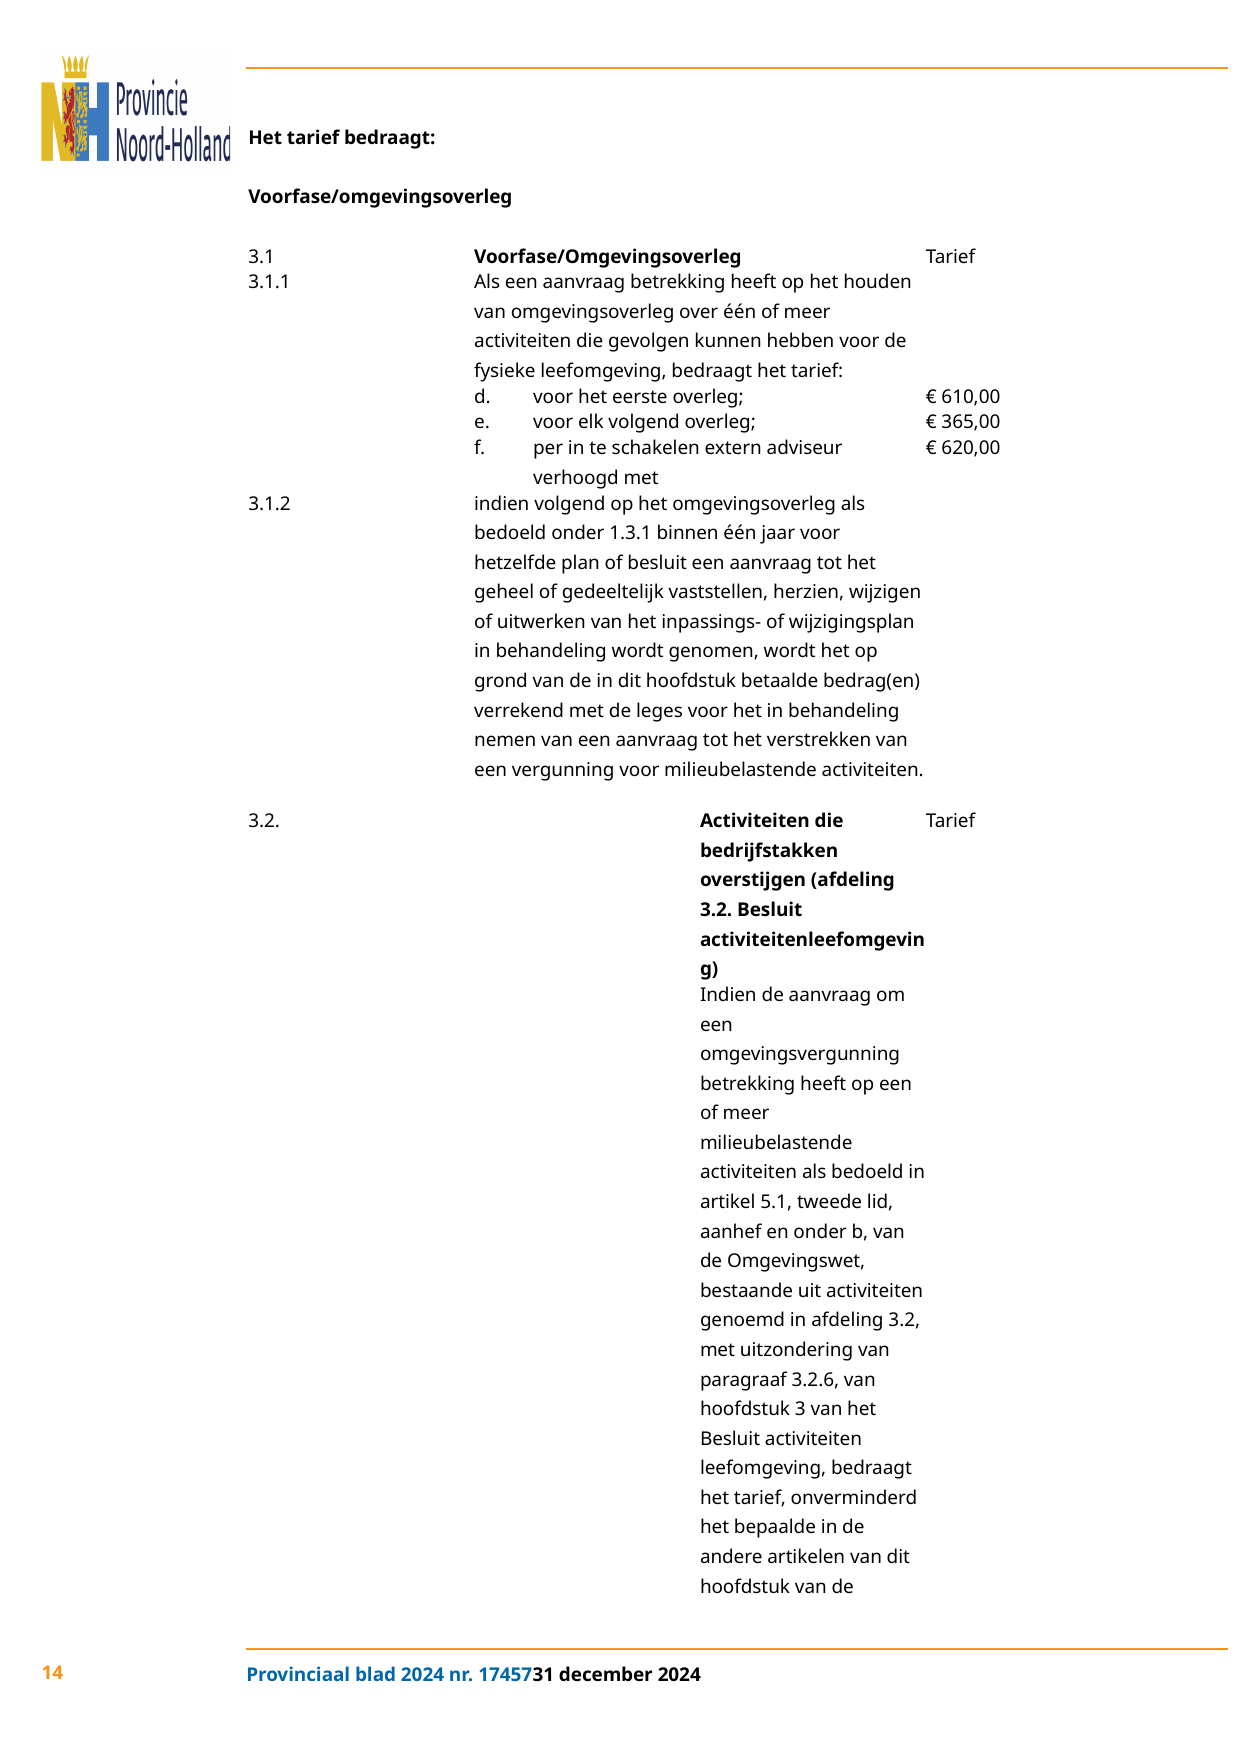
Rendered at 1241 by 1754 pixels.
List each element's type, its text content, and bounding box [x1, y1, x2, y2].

table_cell voor elk volgend overleg; [474, 409, 926, 434]
table_cell Tarief [926, 808, 1152, 981]
table_cell Activiteiten die bedrijfstakken overstijgen (afdeling 3.2. Besluit activiteitenleefomgeving) [700, 808, 926, 981]
table_cell 3.2. [248, 808, 700, 981]
table_cell [248, 409, 474, 434]
table_header 3.1 [248, 243, 474, 268]
table_cell [248, 435, 474, 490]
table_cell [926, 782, 1152, 807]
table_cell voor het eerste overleg; [474, 383, 926, 409]
table_cell [474, 782, 926, 807]
table_header Voorfase/Omgevingsoverleg [474, 243, 926, 268]
table_cell [248, 383, 474, 409]
table_cell [926, 269, 1152, 383]
text Het tarief bedraagt: [248, 124, 1152, 150]
table_header Tarief [926, 243, 1152, 268]
table_cell [248, 981, 700, 1598]
table_cell € 365,00 [926, 409, 1152, 434]
table_cell 3.1.2 [248, 490, 474, 782]
table_cell per in te schakelen extern adviseur verhoogd met [474, 435, 926, 490]
table_cell Als een aanvraag betrekking heeft op het houden van omgevingsoverleg over één of meer activiteiten die gevolgen kunnen hebben voor de fysieke leefomgeving, bedraagt het tarief: [474, 269, 926, 383]
table_cell Indien de aanvraag om een omgevingsvergunning betrekking heeft op een of meer milieubelastende activiteiten als bedoeld in artikel 5.1, tweede lid, aanhef en onder b, van de Omgevingswet, bestaande uit activiteiten genoemd in afdeling 3.2, met uitzondering van paragraaf 3.2.6, van hoofdstuk 3 van het Besluit activiteiten leefomgeving, bedraagt het tarief, onverminderd het bepaalde in de andere artikelen van dit hoofdstuk van de [700, 981, 926, 1598]
table_cell [248, 782, 474, 807]
table_cell indien volgend op het omgevingsoverleg als bedoeld onder 1.3.1 binnen één jaar voor hetzelfde plan of besluit een aanvraag tot het geheel of gedeeltelijk vaststellen, herzien, wijzigen of uitwerken van het inpassings- of wijzigingsplan in behandeling wordt genomen, wordt het op grond van de in dit hoofdstuk betaalde bedrag(en) verrekend met de leges voor het in behandeling nemen van een aanvraag tot het verstrekken van een vergunning voor milieubelastende activiteiten. [474, 490, 926, 782]
table_cell [926, 981, 1152, 1598]
table_cell € 620,00 [926, 435, 1152, 490]
table_cell € 610,00 [926, 383, 1152, 409]
table_cell [926, 490, 1152, 782]
picture [41, 47, 231, 172]
text Voorfase/omgevingsoverleg [248, 183, 1152, 209]
table_cell 3.1.1 [248, 269, 474, 383]
